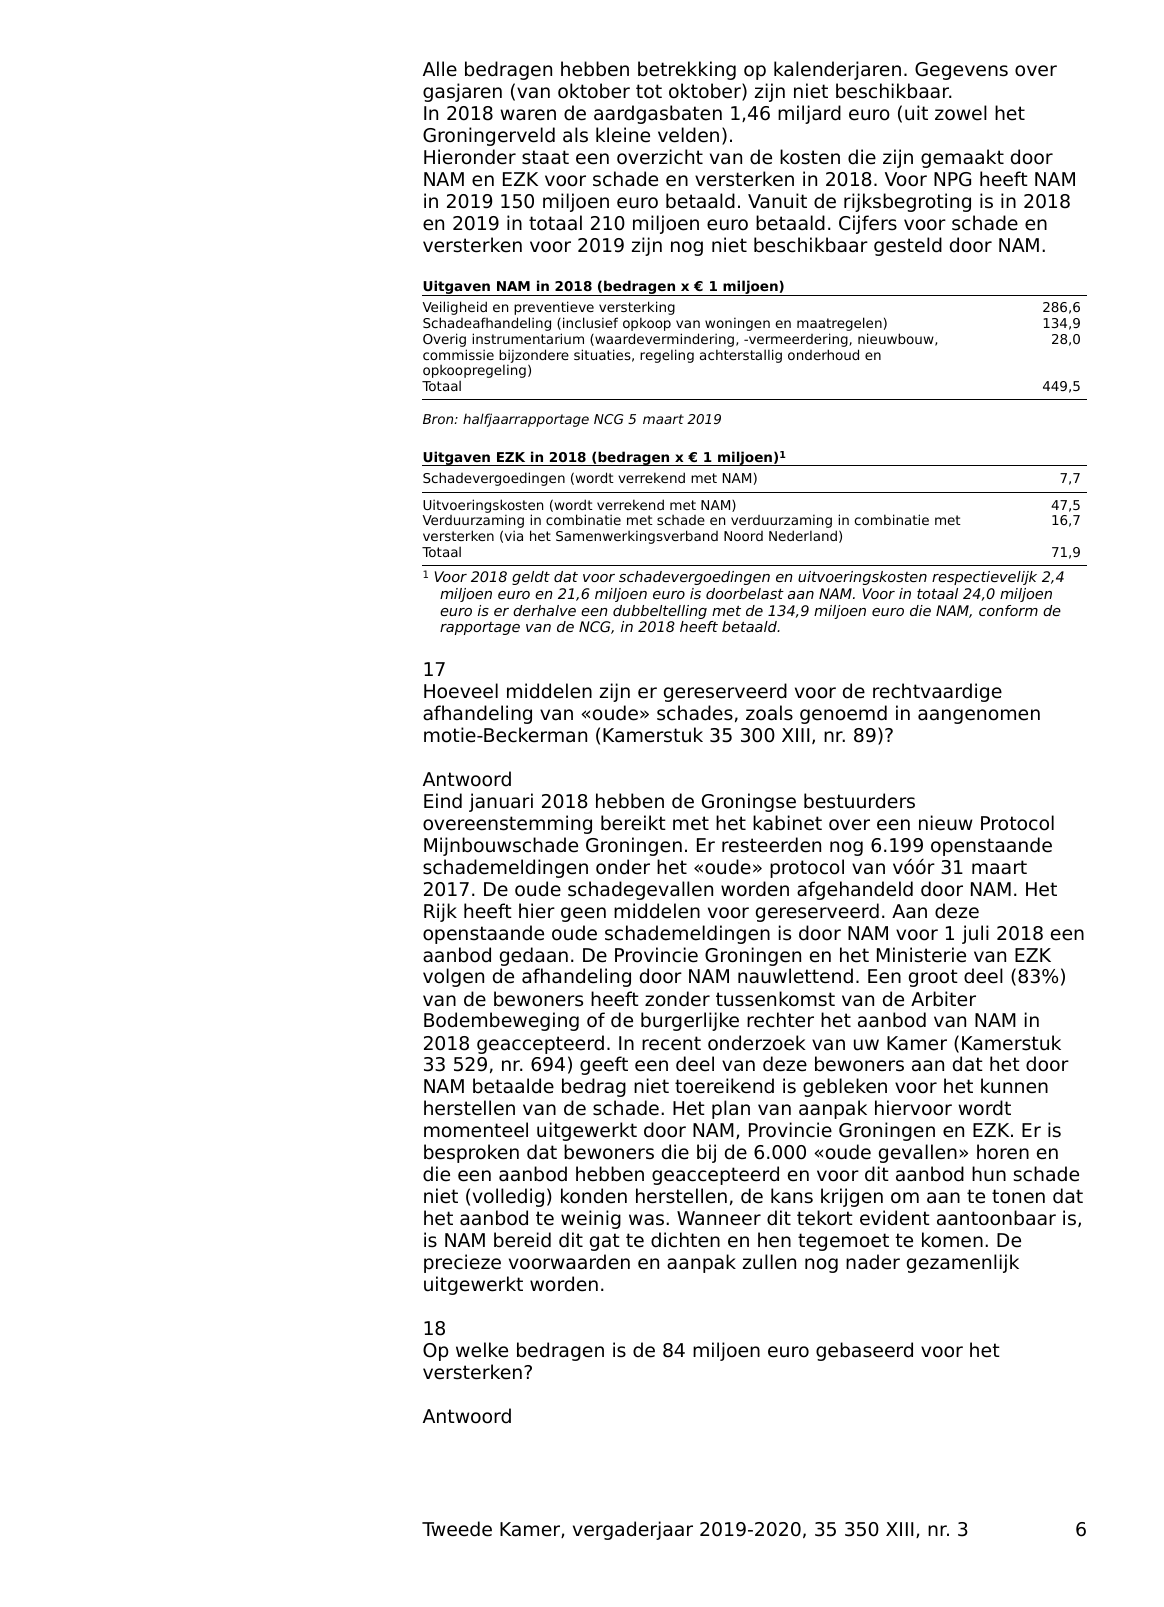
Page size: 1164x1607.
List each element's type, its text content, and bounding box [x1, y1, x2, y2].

text Op welke bedragen is de 84 miljoen euro gebaseerd voor het versterken? [422, 1340, 1087, 1384]
text Antwoord [422, 1406, 1087, 1428]
text Hoeveel middelen zijn er gereserveerd voor de rechtvaardige afhandeling van «oude» schades, zoals genoemd in aangenomen motie-Beckerman (Kamerstuk 35 300 XIII, nr. 89)? [422, 681, 1087, 746]
table_cell Uitvoeringskosten (wordt verrekend met NAM) [422, 493, 968, 513]
text Hieronder staat een overzicht van de kosten die zijn gemaakt door NAM en EZK voor schade en versterken in 2018. Voor NPG heeft NAM in 2019 150 miljoen euro betaald. Vanuit de rijksbegroting is in 2018 en 2019 in totaal 210 miljoen euro betaald. Cijfers voor schade en versterken voor 2019 zijn nog niet beschikbaar gesteld door NAM. [422, 147, 1087, 257]
table_cell 28,0 [969, 332, 1087, 379]
table_cell 134,9 [969, 316, 1087, 332]
text Eind januari 2018 hebben de Groningse bestuurders overeenstemming bereikt met het kabinet over een nieuw Protocol Mijnbouwschade Groningen. Er resteerden nog 6.199 openstaande schademeldingen onder het «oude» protocol van vóór 31 maart 2017. De oude schadegevallen worden afgehandeld door NAM. Het Rijk heeft hier geen middelen voor gereserveerd. Aan deze openstaande oude schademeldingen is door NAM voor 1 juli 2018 een aanbod gedaan. De Provincie Groningen en het Ministerie van EZK volgen de afhandeling door NAM nauwlettend. Een groot deel (83%) van de bewoners heeft zonder tussenkomst van de Arbiter Bodembeweging of de burgerlijke rechter het aanbod van NAM in 2018 geaccepteerd. In recent onderzoek van uw Kamer (Kamerstuk 33 529, nr. 694) geeft een deel van deze bewoners aan dat het door NAM betaalde bedrag niet toereikend is gebleken voor het kunnen herstellen van de schade. Het plan van aanpak hiervoor wordt momenteel uitgewerkt door NAM, Provincie Groningen en EZK. Er is besproken dat bewoners die bij de 6.000 «oude gevallen» horen en die een aanbod hebben geaccepteerd en voor dit aanbod hun schade niet (volledig) konden herstellen, de kans krijgen om aan te tonen dat het aanbod te weinig was. Wanneer dit tekort evident aantoonbaar is, is NAM bereid dit gat te dichten en hen tegemoet te komen. De precieze voorwaarden en aanpak zullen nog nader gezamenlijk uitgewerkt worden. [422, 791, 1087, 1296]
text Alle bedragen hebben betrekking op kalenderjaren. Gegevens over gasjaren (van oktober tot oktober) zijn niet beschikbaar. [422, 59, 1087, 103]
table_cell 71,9 [969, 545, 1087, 565]
table_cell Veiligheid en preventieve versterking [422, 296, 968, 316]
table_cell Schadeafhandeling (inclusief opkoop van woningen en maatregelen) [422, 316, 968, 332]
table_cell Totaal [422, 545, 968, 565]
text Antwoord [422, 769, 1087, 791]
table_cell 47,5 [969, 493, 1087, 513]
table_cell Totaal [422, 379, 968, 399]
text 18 [422, 1318, 1087, 1340]
table_cell Overig instrumentarium (waardevermindering, -vermeerdering, nieuwbouw, commissie bijzondere situaties, regeling achterstallig onderhoud en opkoopregeling) [422, 332, 968, 379]
table_header Uitgaven EZK in 2018 (bedragen x € 1 miljoen)1 [422, 450, 1087, 465]
table_cell 286,6 [969, 296, 1087, 316]
table_cell 449,5 [969, 379, 1087, 399]
text In 2018 waren de aardgasbaten 1,46 miljard euro (uit zowel het Groningerveld als kleine velden). [422, 103, 1087, 147]
table_cell 7,7 [969, 466, 1087, 492]
table_cell Verduurzaming in combinatie met schade en verduurzaming in combinatie met versterken (via het Samenwerkingsverband Noord Nederland) [422, 513, 968, 544]
table_cell Schadevergoedingen (wordt verrekend met NAM) [422, 466, 968, 492]
table_cell Bron: halfjaarrapportage NCG 5 maart 2019 [422, 400, 1087, 428]
table_cell 1 Voor 2018 geldt dat voor schadevergoedingen en uitvoeringskosten respectievelijk 2,4 miljoen euro en 21,6 miljoen euro is doorbelast aan NAM. Voor in totaal 24,0 miljoen euro is er derhalve een dubbeltelling met de 134,9 miljoen euro die NAM, conform de rapportage van de NCG, in 2018 heeft betaald. [422, 566, 1087, 636]
table_header Uitgaven NAM in 2018 (bedragen x € 1 miljoen) [422, 279, 1087, 294]
text 17 [422, 658, 1087, 681]
table_cell 16,7 [969, 513, 1087, 544]
